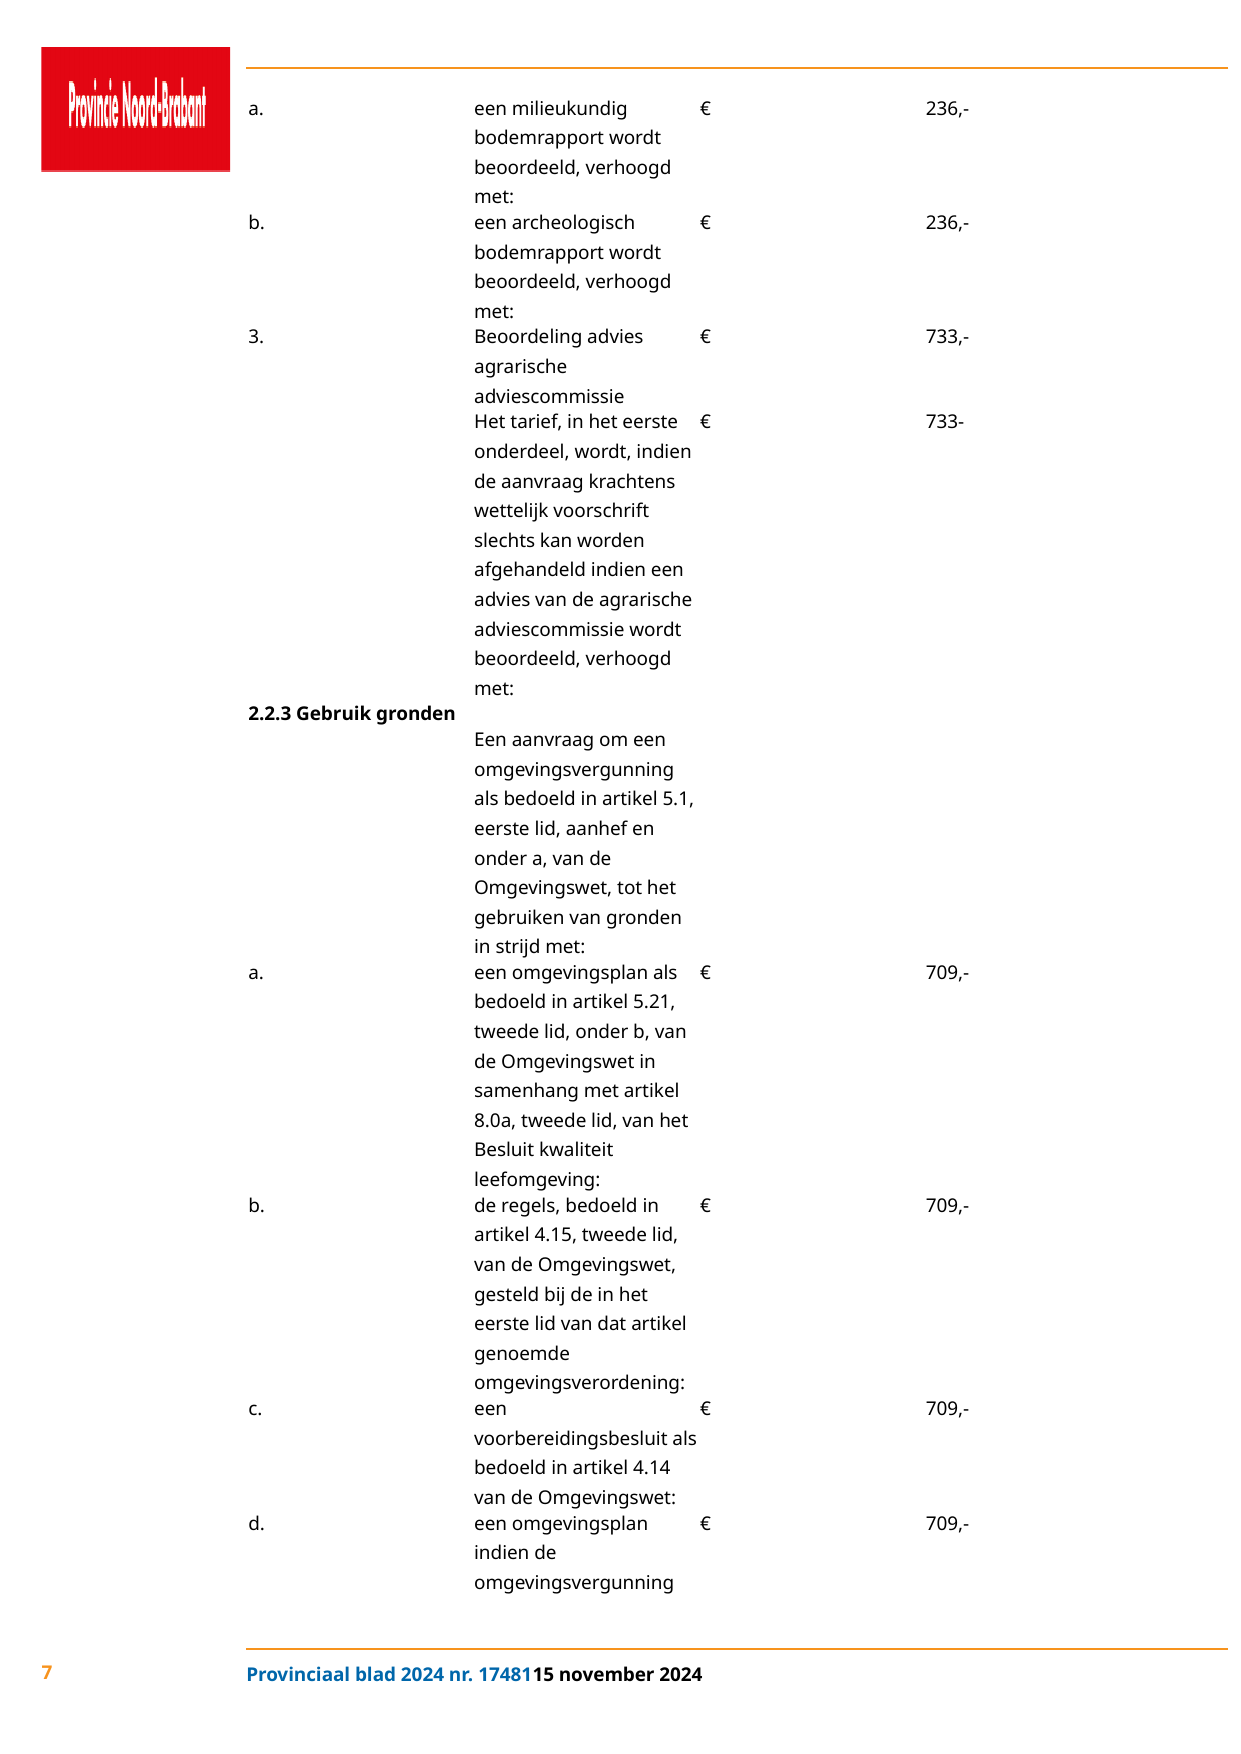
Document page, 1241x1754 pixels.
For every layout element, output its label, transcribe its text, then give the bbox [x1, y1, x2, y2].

table_cell b. [248, 209, 474, 324]
table_cell een voorbereidingsbesluit als bedoeld in artikel 4.14 van de Omgevingswet: [474, 1395, 700, 1510]
table_cell [926, 726, 1152, 959]
table_cell € [700, 1510, 926, 1594]
table_cell een omgevingsplan indien de omgevingsvergunning [474, 1510, 700, 1594]
table_cell € [700, 409, 926, 701]
table_cell d. [248, 1510, 474, 1594]
table_cell [248, 409, 474, 701]
table_cell a. [248, 959, 474, 1192]
table_cell 3. [248, 324, 474, 409]
table_cell Het tarief, in het eerste onderdeel, wordt, indien de aanvraag krachtens wettelijk voorschrift slechts kan worden afgehandeld indien een advies van de agrarische adviescommissie wordt beoordeeld, verhoogd met: [474, 409, 700, 701]
table_cell een milieukundig bodemrapport wordt beoordeeld, verhoogd met: [474, 95, 700, 209]
table_cell € [700, 1192, 926, 1395]
table_cell € [700, 95, 926, 209]
table_cell 2.2.3 Gebruik gronden [248, 701, 1152, 726]
table_cell 709,- [926, 1192, 1152, 1395]
table_cell 709,- [926, 1395, 1152, 1510]
table_cell [248, 726, 474, 959]
table_cell Een aanvraag om een omgevingsvergunning als bedoeld in artikel 5.1, eerste lid, aanhef en onder a, van de Omgevingswet, tot het gebruiken van gronden in strijd met: [474, 726, 700, 959]
table_cell [700, 726, 926, 959]
table_cell de regels, bedoeld in artikel 4.15, tweede lid, van de Omgevingswet, gesteld bij de in het eerste lid van dat artikel genoemde omgevingsverordening: [474, 1192, 700, 1395]
table_cell € [700, 1395, 926, 1510]
table_cell Beoordeling advies agrarische adviescommissie [474, 324, 700, 409]
table_cell € [700, 209, 926, 324]
table_cell 709,- [926, 1510, 1152, 1594]
table_cell a. [248, 95, 474, 209]
table_cell 236,- [926, 95, 1152, 209]
table_cell 733- [926, 409, 1152, 701]
table_cell 733,- [926, 324, 1152, 409]
table_cell € [700, 959, 926, 1192]
table_cell b. [248, 1192, 474, 1395]
table_cell een omgevingsplan als bedoeld in artikel 5.21, tweede lid, onder b, van de Omgevingswet in samenhang met artikel 8.0a, tweede lid, van het Besluit kwaliteit leefomgeving: [474, 959, 700, 1192]
picture [41, 47, 231, 172]
table_cell € [700, 324, 926, 409]
table_cell 709,- [926, 959, 1152, 1192]
table_cell een archeologisch bodemrapport wordt beoordeeld, verhoogd met: [474, 209, 700, 324]
table_cell c. [248, 1395, 474, 1510]
table_cell 236,- [926, 209, 1152, 324]
